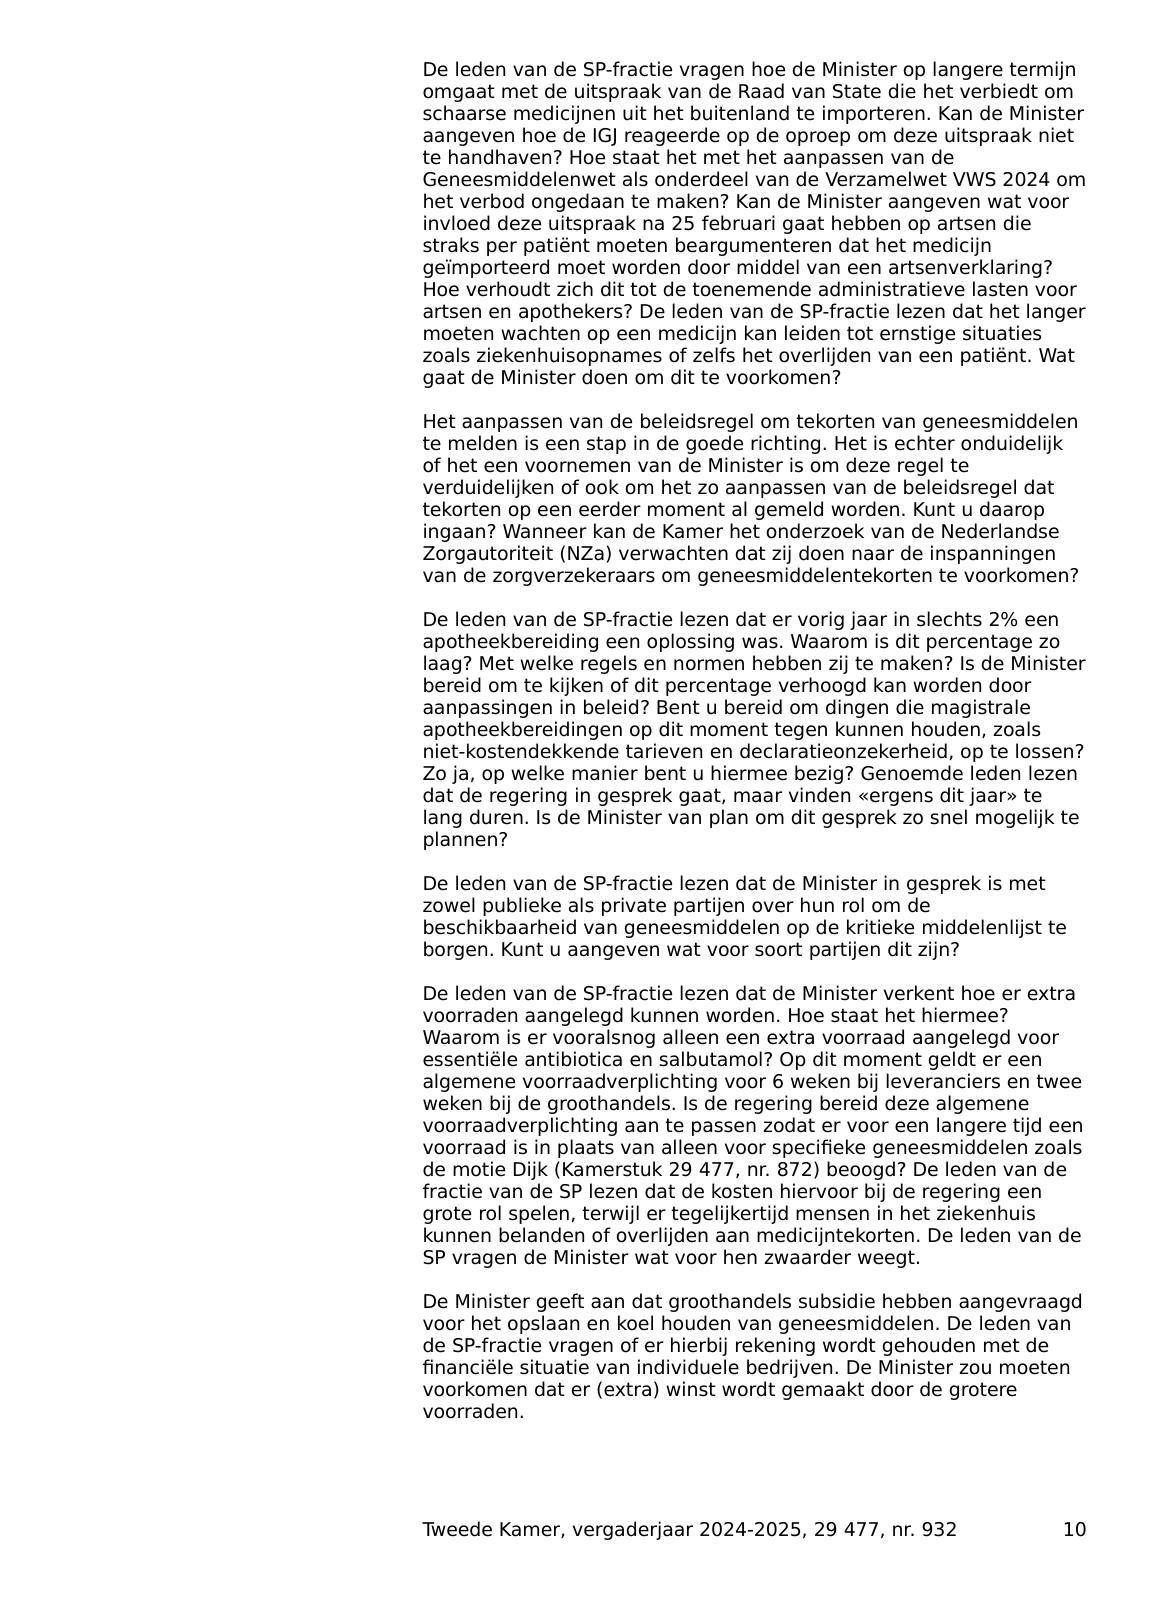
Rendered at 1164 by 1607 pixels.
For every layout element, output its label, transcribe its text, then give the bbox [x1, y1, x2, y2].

text De leden van de SP-fractie lezen dat de Minister verkent hoe er extra voorraden aangelegd kunnen worden. Hoe staat het hiermee? Waarom is er vooralsnog alleen een extra voorraad aangelegd voor essentiële antibiotica en salbutamol? Op dit moment geldt er een algemene voorraadverplichting voor 6 weken bij leveranciers en twee weken bij de groothandels. Is de regering bereid deze algemene voorraadverplichting aan te passen zodat er voor een langere tijd een voorraad is in plaats van alleen voor specifieke geneesmiddelen zoals de motie Dijk (Kamerstuk 29 477, nr. 872) beoogd? De leden van de fractie van de SP lezen dat de kosten hiervoor bij de regering een grote rol spelen, terwijl er tegelijkertijd mensen in het ziekenhuis kunnen belanden of overlijden aan medicijntekorten. De leden van de SP vragen de Minister wat voor hen zwaarder weegt. [422, 983, 1087, 1269]
text De leden van de SP-fractie lezen dat de Minister in gesprek is met zowel publieke als private partijen over hun rol om de beschikbaarheid van geneesmiddelen op de kritieke middelenlijst te borgen. Kunt u aangeven wat voor soort partijen dit zijn? [422, 873, 1087, 961]
text Het aanpassen van de beleidsregel om tekorten van geneesmiddelen te melden is een stap in de goede richting. Het is echter onduidelijk of het een voornemen van de Minister is om deze regel te verduidelijken of ook om het zo aanpassen van de beleidsregel dat tekorten op een eerder moment al gemeld worden. Kunt u daarop ingaan? Wanneer kan de Kamer het onderzoek van de Nederlandse Zorgautoriteit (NZa) verwachten dat zij doen naar de inspanningen van de zorgverzekeraars om geneesmiddelentekorten te voorkomen? [422, 411, 1087, 587]
text De Minister geeft aan dat groothandels subsidie hebben aangevraagd voor het opslaan en koel houden van geneesmiddelen. De leden van de SP-fractie vragen of er hierbij rekening wordt gehouden met de financiële situatie van individuele bedrijven. De Minister zou moeten voorkomen dat er (extra) winst wordt gemaakt door de grotere voorraden. [422, 1291, 1087, 1423]
text De leden van de SP-fractie vragen hoe de Minister op langere termijn omgaat met de uitspraak van de Raad van State die het verbiedt om schaarse medicijnen uit het buitenland te importeren. Kan de Minister aangeven hoe de IGJ reageerde op de oproep om deze uitspraak niet te handhaven? Hoe staat het met het aanpassen van de Geneesmiddelenwet als onderdeel van de Verzamelwet VWS 2024 om het verbod ongedaan te maken? Kan de Minister aangeven wat voor invloed deze uitspraak na 25 februari gaat hebben op artsen die straks per patiënt moeten beargumenteren dat het medicijn geïmporteerd moet worden door middel van een artsenverklaring? Hoe verhoudt zich dit tot de toenemende administratieve lasten voor artsen en apothekers? De leden van de SP-fractie lezen dat het langer moeten wachten op een medicijn kan leiden tot ernstige situaties zoals ziekenhuisopnames of zelfs het overlijden van een patiënt. Wat gaat de Minister doen om dit te voorkomen? [422, 59, 1087, 389]
text De leden van de SP-fractie lezen dat er vorig jaar in slechts 2% een apotheekbereiding een oplossing was. Waarom is dit percentage zo laag? Met welke regels en normen hebben zij te maken? Is de Minister bereid om te kijken of dit percentage verhoogd kan worden door aanpassingen in beleid? Bent u bereid om dingen die magistrale apotheekbereidingen op dit moment tegen kunnen houden, zoals niet-kostendekkende tarieven en declaratieonzekerheid, op te lossen? Zo ja, op welke manier bent u hiermee bezig? Genoemde leden lezen dat de regering in gesprek gaat, maar vinden «ergens dit jaar» te lang duren. Is de Minister van plan om dit gesprek zo snel mogelijk te plannen? [422, 609, 1087, 851]
